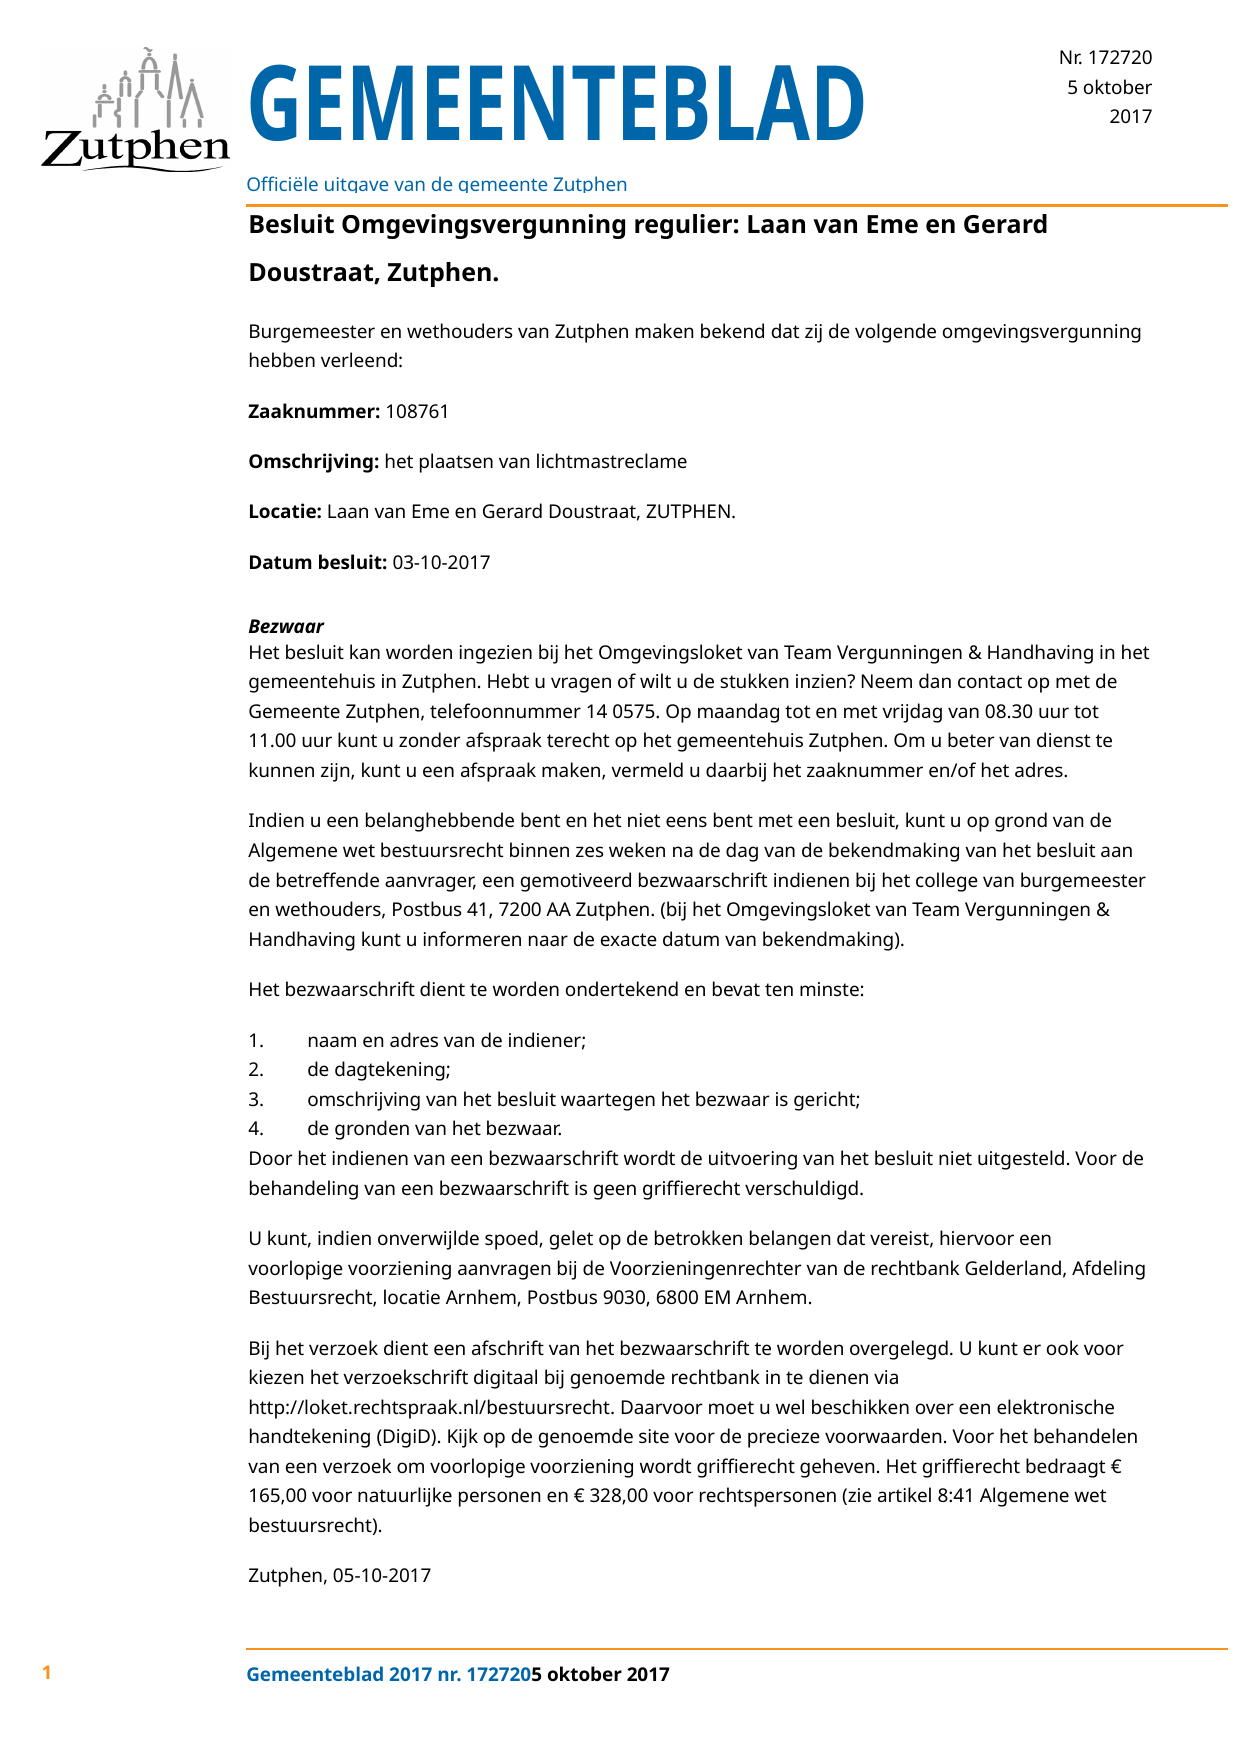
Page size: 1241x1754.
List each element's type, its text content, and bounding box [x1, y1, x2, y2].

text Bezwaar [248, 613, 1152, 639]
text Locatie: Laan van Eme en Gerard Doustraat, ZUTPHEN. [248, 499, 1152, 524]
list naam en adres van de indiener; [248, 1027, 1152, 1052]
text Zaaknummer: 108761 [248, 398, 1152, 424]
text U kunt, indien onverwijlde spoed, gelet op de betrokken belangen dat vereist, hiervoor een voorlopige voorziening aanvragen bij de Voorzieningenrechter van de rechtbank Gelderland, Afdeling Bestuursrecht, locatie Arnhem, Postbus 9030, 6800 EM Arnhem. [248, 1225, 1152, 1310]
text Indien u een belanghebbende bent en het niet eens bent met een besluit, kunt u op grond van de Algemene wet bestuursrecht binnen zes weken na de dag van de bekendmaking van het besluit aan de betreffende aanvrager, een gemotiveerd bezwaarschrift indienen bij het college van burgemeester en wethouders, Postbus 41, 7200 AA Zutphen. (bij het Omgevingsloket van Team Vergunningen & Handhaving kunt u informeren naar de exacte datum van bekendmaking). [248, 808, 1152, 952]
list de dagtekening; [248, 1056, 1152, 1082]
text Burgemeester en wethouders van Zutphen maken bekend dat zij de volgende omgevingsvergunning hebben verleend: [248, 318, 1152, 373]
list omschrijving van het besluit waartegen het bezwaar is gericht; [248, 1086, 1152, 1112]
text Het besluit kan worden ingezien bij het Omgevingsloket van Team Vergunningen & Handhaving in het gemeentehuis in Zutphen. Hebt u vragen of wilt u de stukken inzien? Neem dan contact op met de Gemeente Zutphen, telefoonnummer 14 0575. Op maandag tot en met vrijdag van 08.30 uur tot 11.00 uur kunt u zonder afspraak terecht op het gemeentehuis Zutphen. Om u beter van dienst te kunnen zijn, kunt u een afspraak maken, vermeld u daarbij het zaaknummer en/of het adres. [248, 639, 1152, 783]
text Datum besluit: 03-10-2017 [248, 549, 1152, 575]
text Omschrijving: het plaatsen van lichtmastreclame [248, 448, 1152, 474]
text Door het indienen van een bezwaarschrift wordt de uitvoering van het besluit niet uitgesteld. Voor de behandeling van een bezwaarschrift is geen griffierecht verschuldigd. [248, 1145, 1152, 1200]
list de gronden van het bezwaar. [248, 1116, 1152, 1141]
picture [41, 47, 231, 172]
text Zutphen, 05-10-2017 [248, 1563, 1152, 1588]
text Besluit Omgevingsvergunning regulier: Laan van Eme en Gerard Doustraat, Zutphen. [248, 207, 1152, 288]
text Het bezwaarschrift dient te worden ondertekend en bevat ten minste: [248, 976, 1152, 1002]
text Bij het verzoek dient een afschrift van het bezwaarschrift te worden overgelegd. U kunt er ook voor kiezen het verzoekschrift digitaal bij genoemde rechtbank in te dienen via http://loket.rechtspraak.nl/bestuursrecht. Daarvoor moet u wel beschikken over een elektronische handtekening (DigiD). Kijk op de genoemde site voor de precieze voorwaarden. Voor het behandelen van een verzoek om voorlopige voorziening wordt griffierecht geheven. Het griffierecht bedraagt € 165,00 voor natuurlijke personen en € 328,00 voor rechtspersonen (zie artikel 8:41 Algemene wet bestuursrecht). [248, 1335, 1152, 1538]
